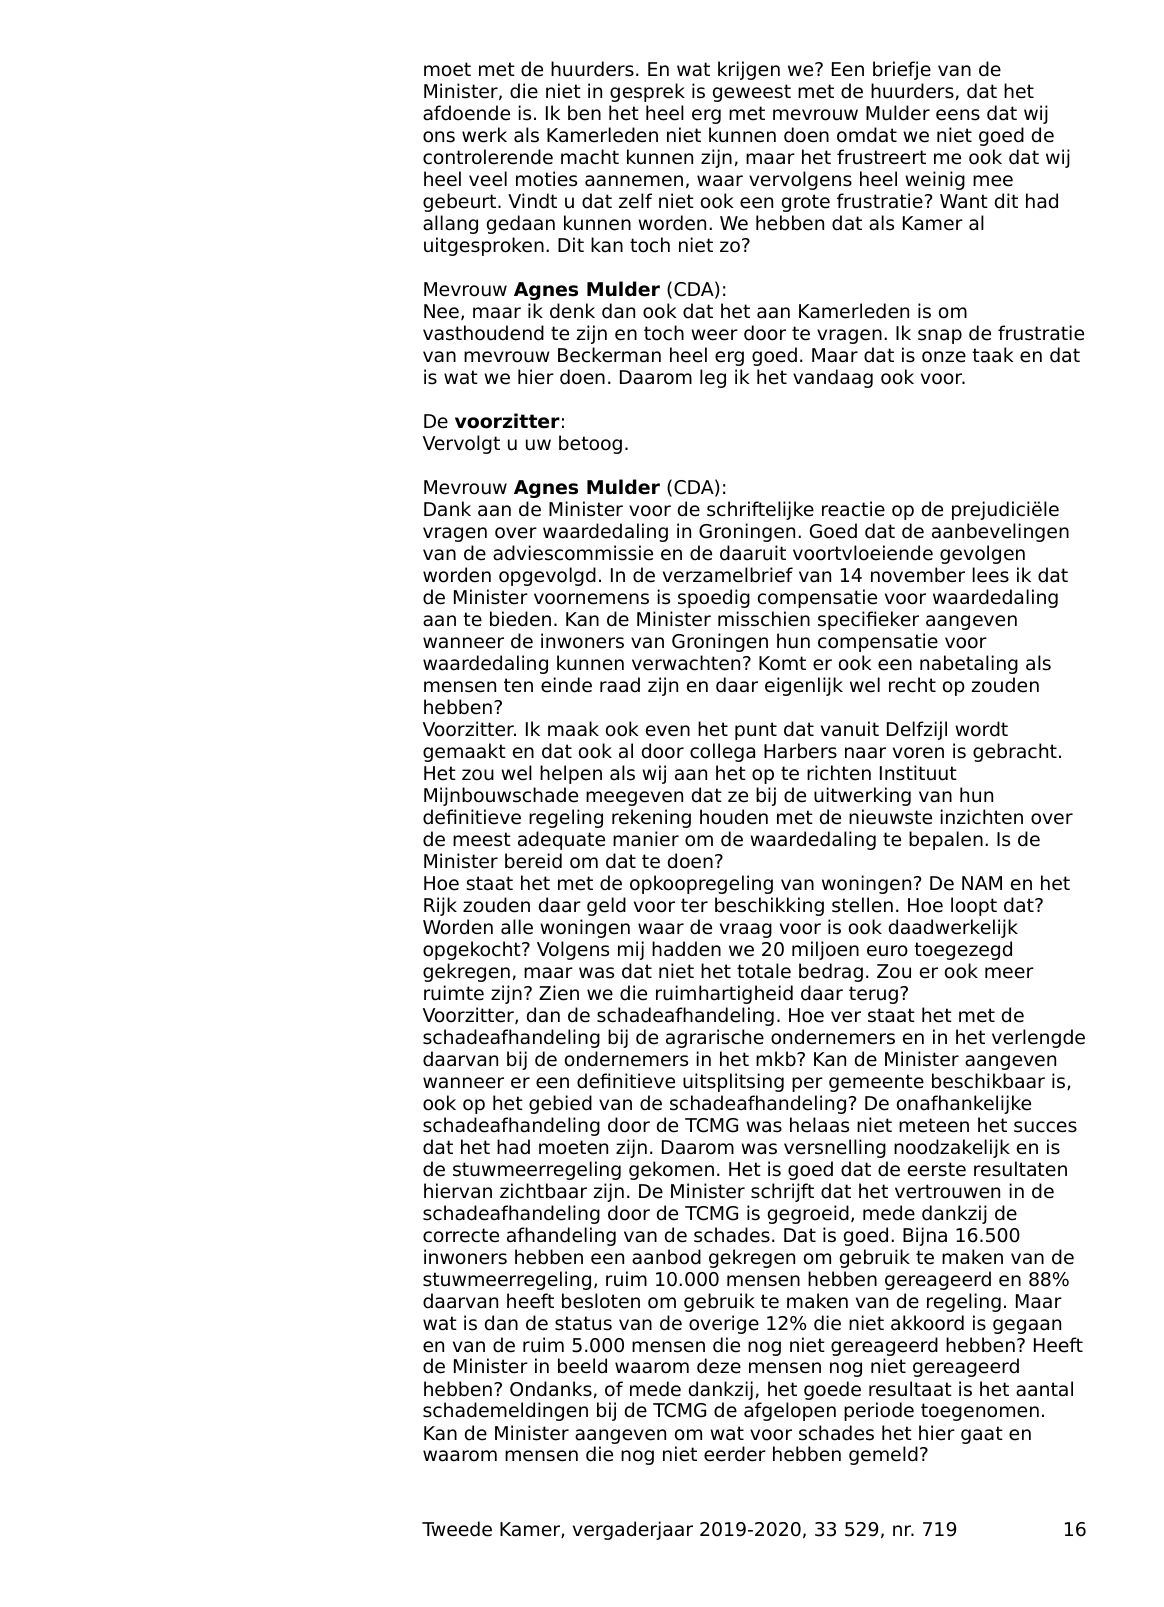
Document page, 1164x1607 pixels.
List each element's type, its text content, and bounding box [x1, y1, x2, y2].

text Vervolgt u uw betoog. [422, 433, 1087, 455]
text Mevrouw Agnes Mulder (CDA): [422, 477, 1087, 499]
text Voorzitter. Ik maak ook even het punt dat vanuit Delfzijl wordt gemaakt en dat ook al door collega Harbers naar voren is gebracht. Het zou wel helpen als wij aan het op te richten Instituut Mijnbouwschade meegeven dat ze bij de uitwerking van hun definitieve regeling rekening houden met de nieuwste inzichten over de meest adequate manier om de waardedaling te bepalen. Is de Minister bereid om dat te doen? [422, 719, 1087, 873]
text Mevrouw Agnes Mulder (CDA): [422, 279, 1087, 301]
text Voorzitter, dan de schadeafhandeling. Hoe ver staat het met de schadeafhandeling bij de agrarische ondernemers en in het verlengde daarvan bij de ondernemers in het mkb? Kan de Minister aangeven wanneer er een definitieve uitsplitsing per gemeente beschikbaar is, ook op het gebied van de schadeafhandeling? De onafhankelijke schadeafhandeling door de TCMG was helaas niet meteen het succes dat het had moeten zijn. Daarom was versnelling noodzakelijk en is de stuwmeerregeling gekomen. Het is goed dat de eerste resultaten hiervan zichtbaar zijn. De Minister schrijft dat het vertrouwen in de schadeafhandeling door de TCMG is gegroeid, mede dankzij de correcte afhandeling van de schades. Dat is goed. Bijna 16.500 inwoners hebben een aanbod gekregen om gebruik te maken van de stuwmeerregeling, ruim 10.000 mensen hebben gereageerd en 88% daarvan heeft besloten om gebruik te maken van de regeling. Maar wat is dan de status van de overige 12% die niet akkoord is gegaan en van de ruim 5.000 mensen die nog niet gereageerd hebben? Heeft de Minister in beeld waarom deze mensen nog niet gereageerd hebben? Ondanks, of mede dankzij, het goede resultaat is het aantal schademeldingen bij de TCMG de afgelopen periode toegenomen. Kan de Minister aangeven om wat voor schades het hier gaat en waarom mensen die nog niet eerder hebben gemeld? [422, 1005, 1087, 1466]
text moet met de huurders. En wat krijgen we? Een briefje van de Minister, die niet in gesprek is geweest met de huurders, dat het afdoende is. Ik ben het heel erg met mevrouw Mulder eens dat wij ons werk als Kamerleden niet kunnen doen omdat we niet goed de controlerende macht kunnen zijn, maar het frustreert me ook dat wij heel veel moties aannemen, waar vervolgens heel weinig mee gebeurt. Vindt u dat zelf niet ook een grote frustratie? Want dit had allang gedaan kunnen worden. We hebben dat als Kamer al uitgesproken. Dit kan toch niet zo? [422, 59, 1087, 257]
text Hoe staat het met de opkoopregeling van woningen? De NAM en het Rijk zouden daar geld voor ter beschikking stellen. Hoe loopt dat? Worden alle woningen waar de vraag voor is ook daadwerkelijk opgekocht? Volgens mij hadden we 20 miljoen euro toegezegd gekregen, maar was dat niet het totale bedrag. Zou er ook meer ruimte zijn? Zien we die ruimhartigheid daar terug? [422, 873, 1087, 1005]
text Nee, maar ik denk dan ook dat het aan Kamerleden is om vasthoudend te zijn en toch weer door te vragen. Ik snap de frustratie van mevrouw Beckerman heel erg goed. Maar dat is onze taak en dat is wat we hier doen. Daarom leg ik het vandaag ook voor. [422, 301, 1087, 389]
text Dank aan de Minister voor de schriftelijke reactie op de prejudiciële vragen over waardedaling in Groningen. Goed dat de aanbevelingen van de adviescommissie en de daaruit voortvloeiende gevolgen worden opgevolgd. In de verzamelbrief van 14 november lees ik dat de Minister voornemens is spoedig compensatie voor waardedaling aan te bieden. Kan de Minister misschien specifieker aangeven wanneer de inwoners van Groningen hun compensatie voor waardedaling kunnen verwachten? Komt er ook een nabetaling als mensen ten einde raad zijn en daar eigenlijk wel recht op zouden hebben? [422, 499, 1087, 719]
text De voorzitter: [422, 411, 1087, 433]
